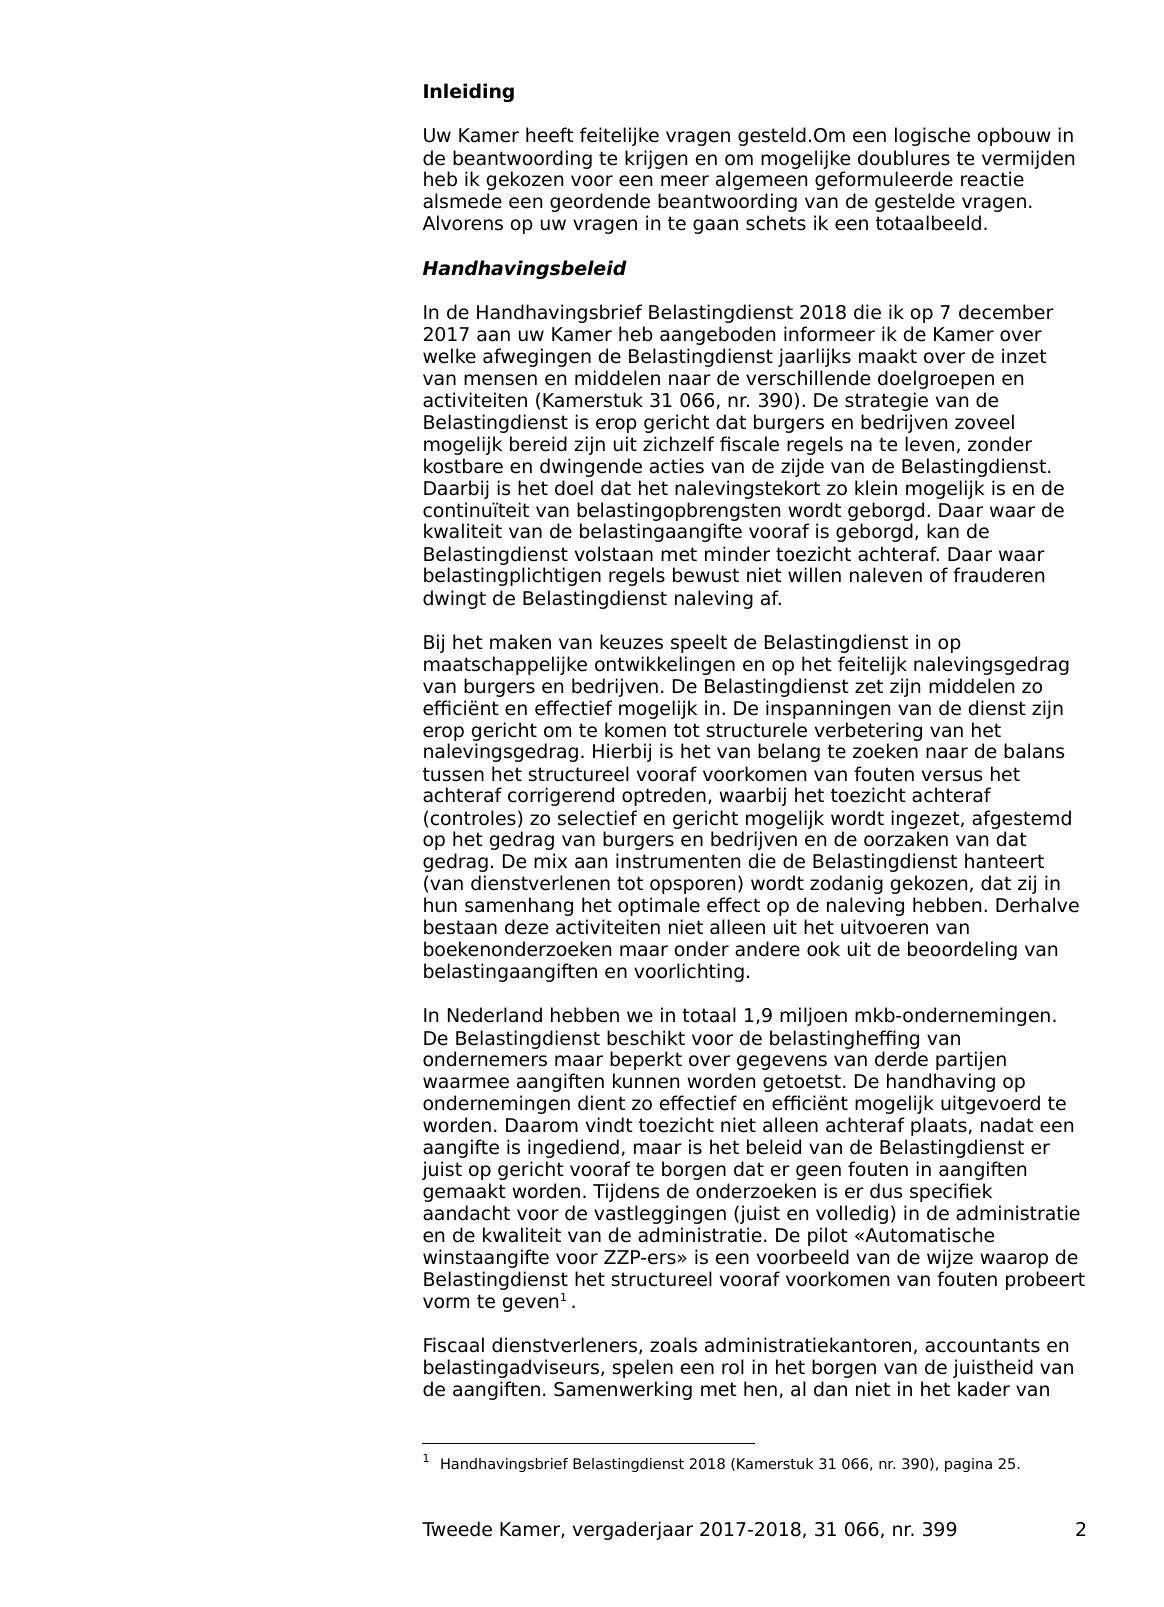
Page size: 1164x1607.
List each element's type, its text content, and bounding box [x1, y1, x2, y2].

subtitle Inleiding [422, 81, 1087, 103]
text Uw Kamer heeft feitelijke vragen gesteld.Om een logische opbouw in de beantwoording te krijgen en om mogelijke doublures te vermijden heb ik gekozen voor een meer algemeen geformuleerde reactie alsmede een geordende beantwoording van de gestelde vragen. Alvorens op uw vragen in te gaan schets ik een totaalbeeld. [422, 125, 1087, 235]
text Bij het maken van keuzes speelt de Belastingdienst in op maatschappelijke ontwikkelingen en op het feitelijk nalevingsgedrag van burgers en bedrijven. De Belastingdienst zet zijn middelen zo efficiënt en effectief mogelijk in. De inspanningen van de dienst zijn erop gericht om te komen tot structurele verbetering van het nalevingsgedrag. Hierbij is het van belang te zoeken naar de balans tussen het structureel vooraf voorkomen van fouten versus het achteraf corrigerend optreden, waarbij het toezicht achteraf (controles) zo selectief en gericht mogelijk wordt ingezet, afgestemd op het gedrag van burgers en bedrijven en de oorzaken van dat gedrag. De mix aan instrumenten die de Belastingdienst hanteert (van dienstverlenen tot opsporen) wordt zodanig gekozen, dat zij in hun samenhang het optimale effect op de naleving hebben. Derhalve bestaan deze activiteiten niet alleen uit het uitvoeren van boekenonderzoeken maar onder andere ook uit de beoordeling van belastingaangiften en voorlichting. [422, 632, 1087, 983]
text Fiscaal dienstverleners, zoals administratiekantoren, accountants en belastingadviseurs, spelen een rol in het borgen van de juistheid van de aangiften. Samenwerking met hen, al dan niet in het kader van [422, 1335, 1087, 1401]
subtitle Handhavingsbeleid [422, 257, 1087, 279]
text In Nederland hebben we in totaal 1,9 miljoen mkb-ondernemingen. De Belastingdienst beschikt voor de belastingheffing van ondernemers maar beperkt over gegevens van derde partijen waarmee aangiften kunnen worden getoetst. De handhaving op ondernemingen dient zo effectief en efficiënt mogelijk uitgevoerd te worden. Daarom vindt toezicht niet alleen achteraf plaats, nadat een aangifte is ingediend, maar is het beleid van de Belastingdienst er juist op gericht vooraf te borgen dat er geen fouten in aangiften gemaakt worden. Tijdens de onderzoeken is er dus specifiek aandacht voor de vastleggingen (juist en volledig) in de administratie en de kwaliteit van de administratie. De pilot «Automatische winstaangifte voor ZZP-ers» is een voorbeeld van de wijze waarop de Belastingdienst het structureel vooraf voorkomen van fouten probeert vorm te geven. [422, 1005, 1087, 1313]
text In de Handhavingsbrief Belastingdienst 2018 die ik op 7 december 2017 aan uw Kamer heb aangeboden informeer ik de Kamer over welke afwegingen de Belastingdienst jaarlijks maakt over de inzet van mensen en middelen naar de verschillende doelgroepen en activiteiten (Kamerstuk 31 066, nr. 390). De strategie van de Belastingdienst is erop gericht dat burgers en bedrijven zoveel mogelijk bereid zijn uit zichzelf fiscale regels na te leven, zonder kostbare en dwingende acties van de zijde van de Belastingdienst. Daarbij is het doel dat het nalevingstekort zo klein mogelijk is en de continuïteit van belastingopbrengsten wordt geborgd. Daar waar de kwaliteit van de belastingaangifte vooraf is geborgd, kan de Belastingdienst volstaan met minder toezicht achteraf. Daar waar belastingplichtigen regels bewust niet willen naleven of frauderen dwingt de Belastingdienst naleving af. [422, 302, 1087, 609]
text Handhavingsbrief Belastingdienst 2018 (Kamerstuk 31 066, nr. 390), pagina 25. [422, 1452, 1087, 1474]
